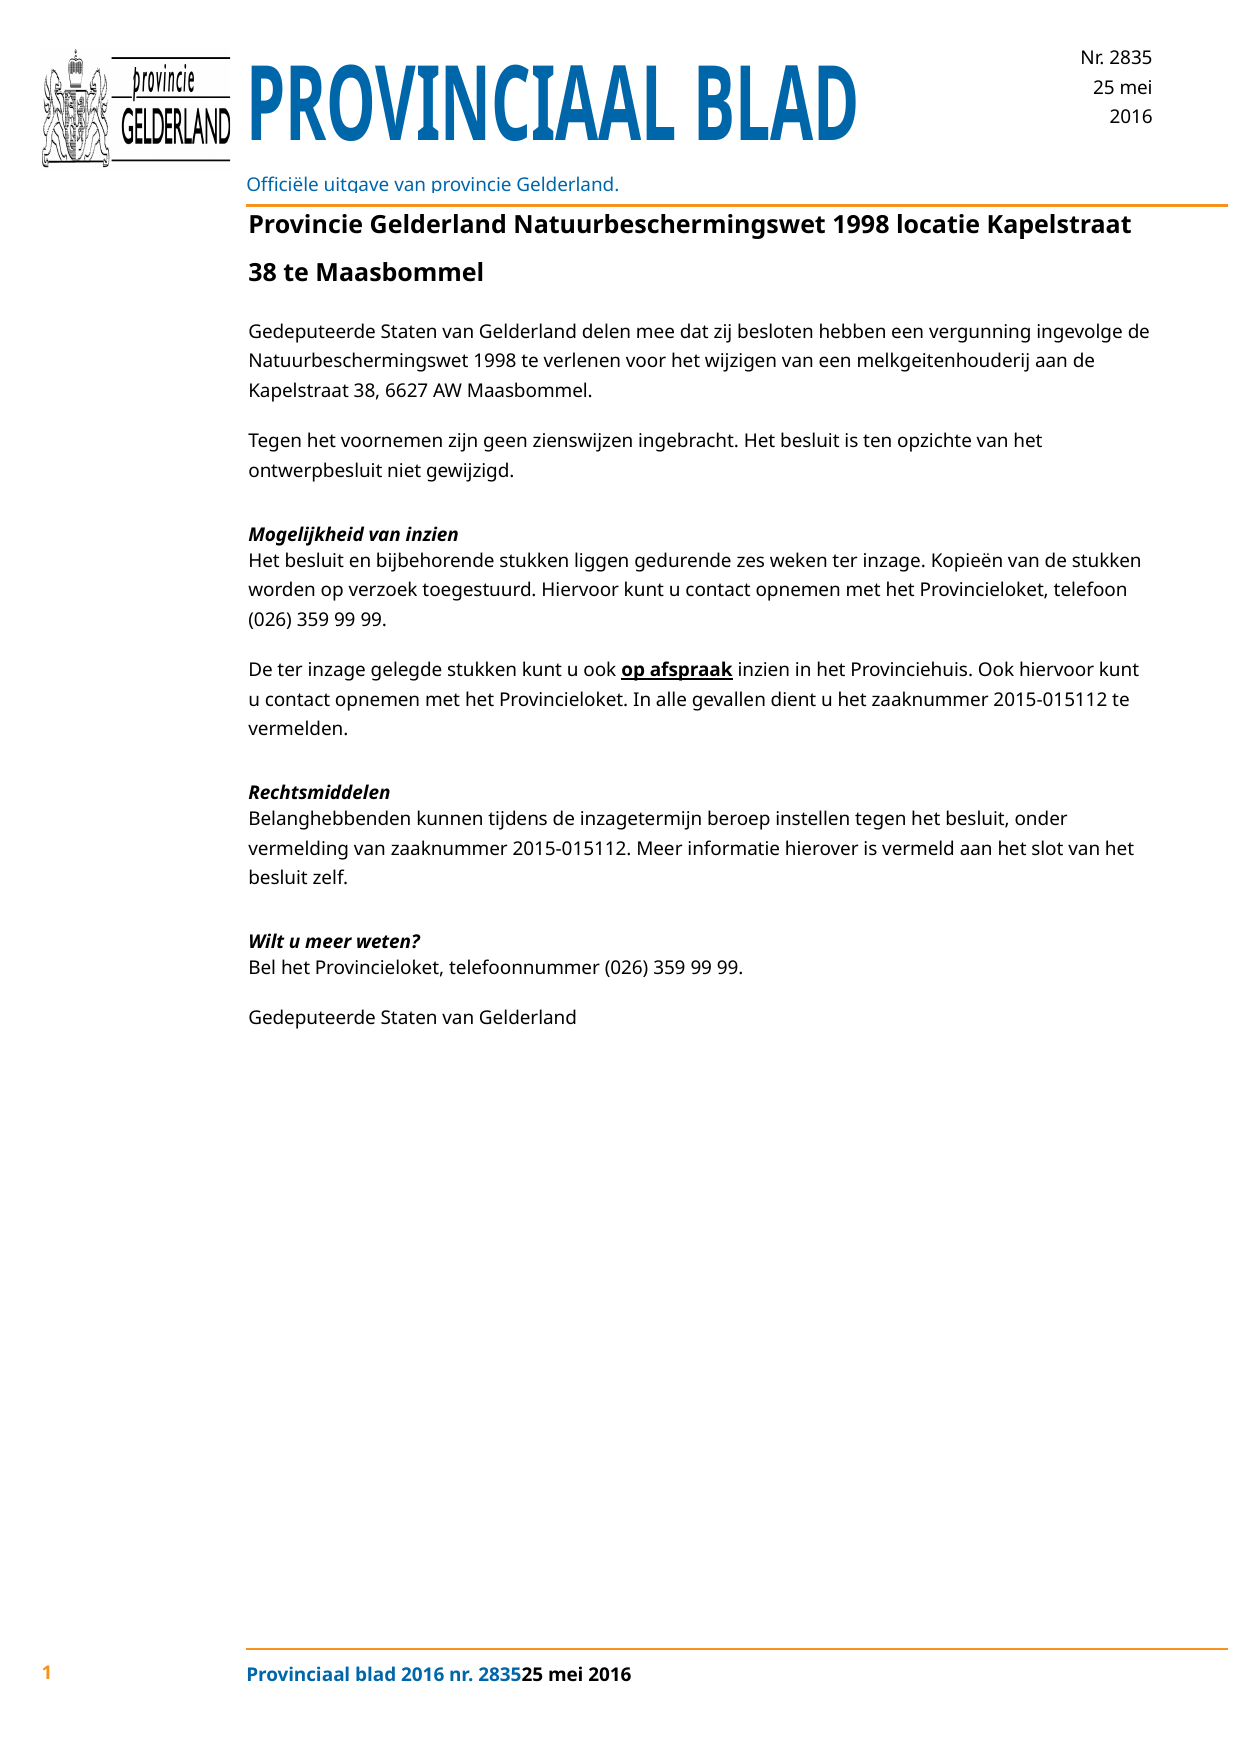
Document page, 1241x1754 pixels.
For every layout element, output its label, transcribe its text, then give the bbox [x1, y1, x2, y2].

text Wilt u meer weten? [248, 928, 1152, 954]
picture [41, 47, 231, 172]
text Gedeputeerde Staten van Gelderland [248, 1004, 1152, 1030]
text Rechtsmiddelen [248, 779, 1152, 805]
text Provincie Gelderland Natuurbeschermingswet 1998 locatie Kapelstraat 38 te Maasbommel [248, 207, 1152, 288]
text De ter inzage gelegde stukken kunt u ook op afspraak inzien in het Provinciehuis. Ook hiervoor kunt u contact opnemen met het Provincieloket. In alle gevallen dient u het zaaknummer 2015-015112 te vermelden. [248, 656, 1152, 741]
text Bel het Provincieloket, telefoonnummer (026) 359 99 99. [248, 954, 1152, 980]
text Tegen het voornemen zijn geen zienswijzen ingebracht. Het besluit is ten opzichte van het ontwerpbesluit niet gewijzigd. [248, 427, 1152, 483]
text Gedeputeerde Staten van Gelderland delen mee dat zij besloten hebben een vergunning ingevolge de Natuurbeschermingswet 1998 te verlenen voor het wijzigen van een melkgeitenhouderij aan de Kapelstraat 38, 6627 AW Maasbommel. [248, 318, 1152, 403]
text Belanghebbenden kunnen tijdens de inzagetermijn beroep instellen tegen het besluit, onder vermelding van zaaknummer 2015-015112. Meer informatie hierover is vermeld aan het slot van het besluit zelf. [248, 805, 1152, 890]
text Mogelijkheid van inzien [248, 521, 1152, 547]
text Het besluit en bijbehorende stukken liggen gedurende zes weken ter inzage. Kopieën van de stukken worden op verzoek toegestuurd. Hiervoor kunt u contact opnemen met het Provincieloket, telefoon (026) 359 99 99. [248, 547, 1152, 632]
